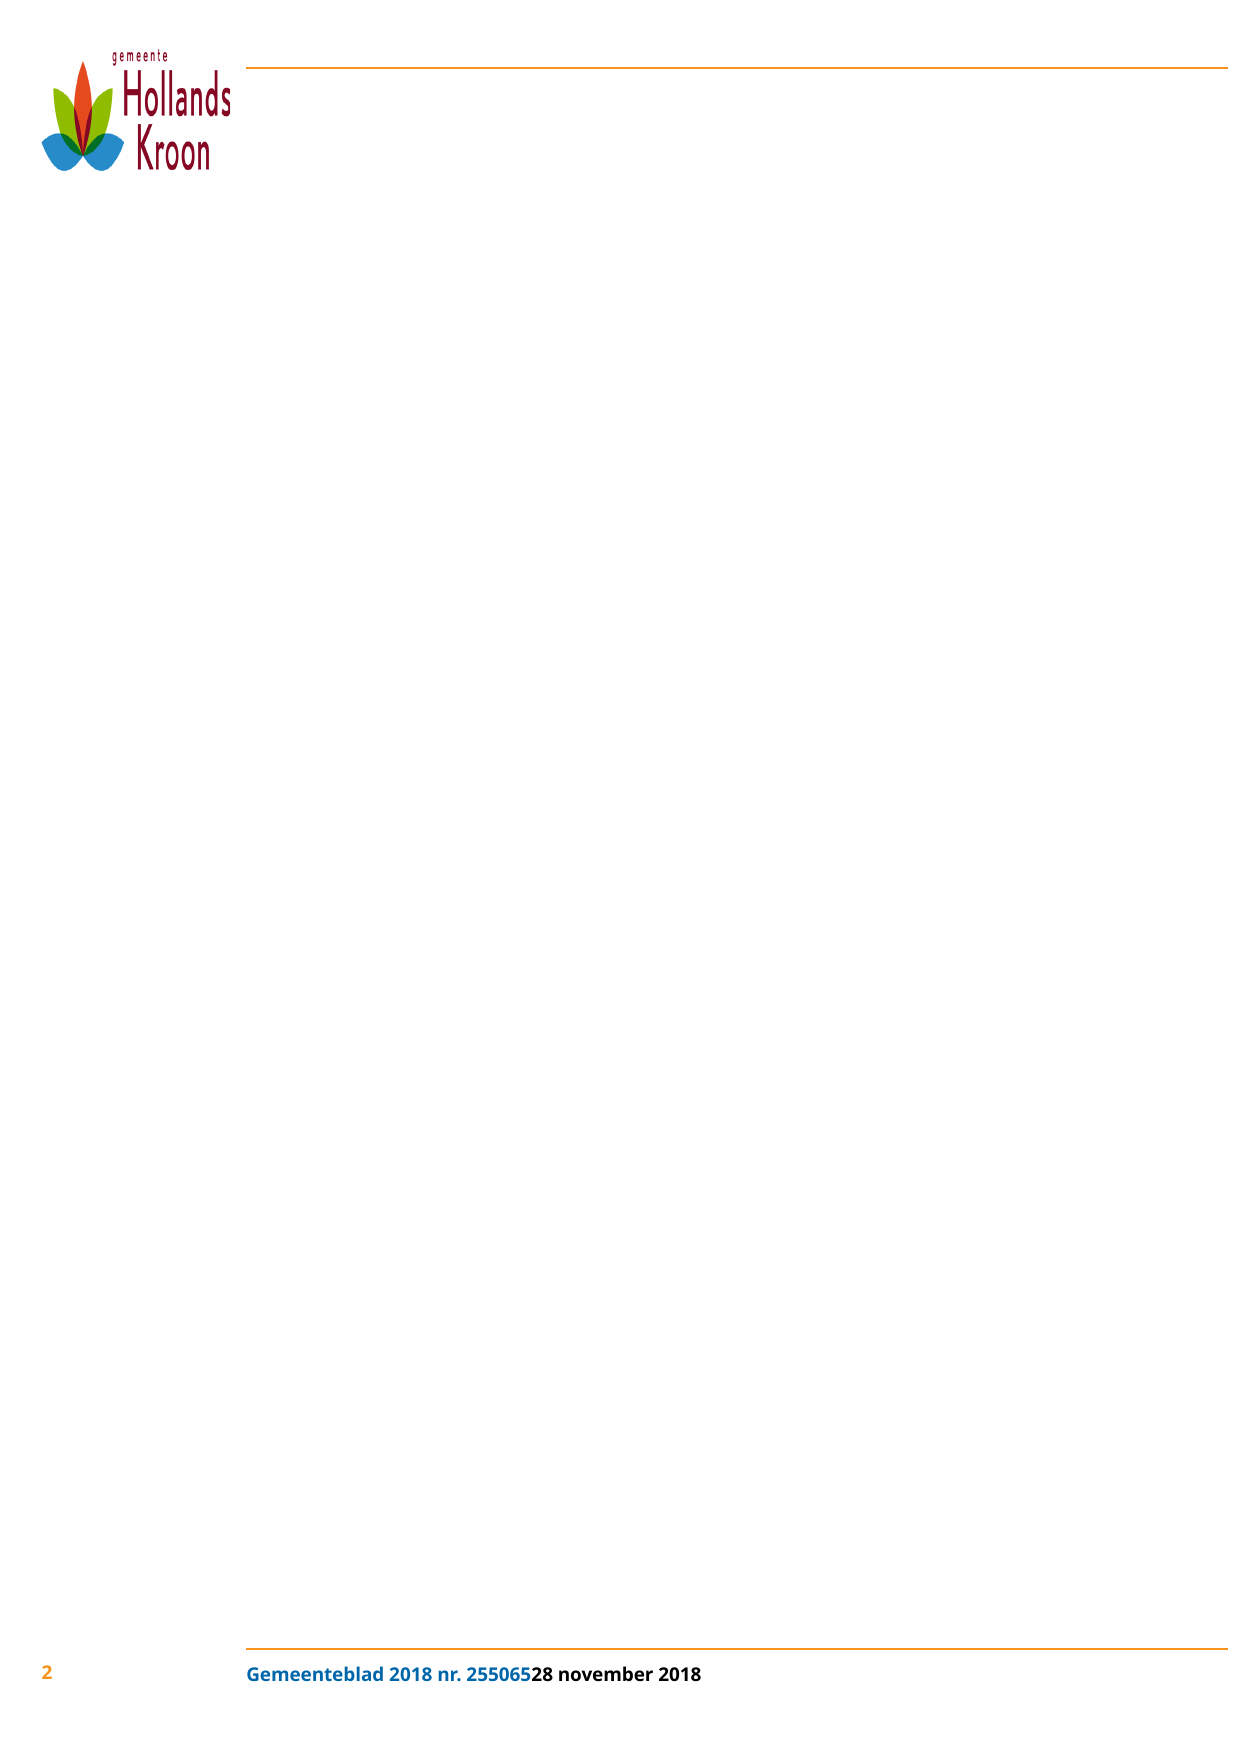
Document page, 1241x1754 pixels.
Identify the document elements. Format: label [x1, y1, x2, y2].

picture [41, 47, 231, 172]
